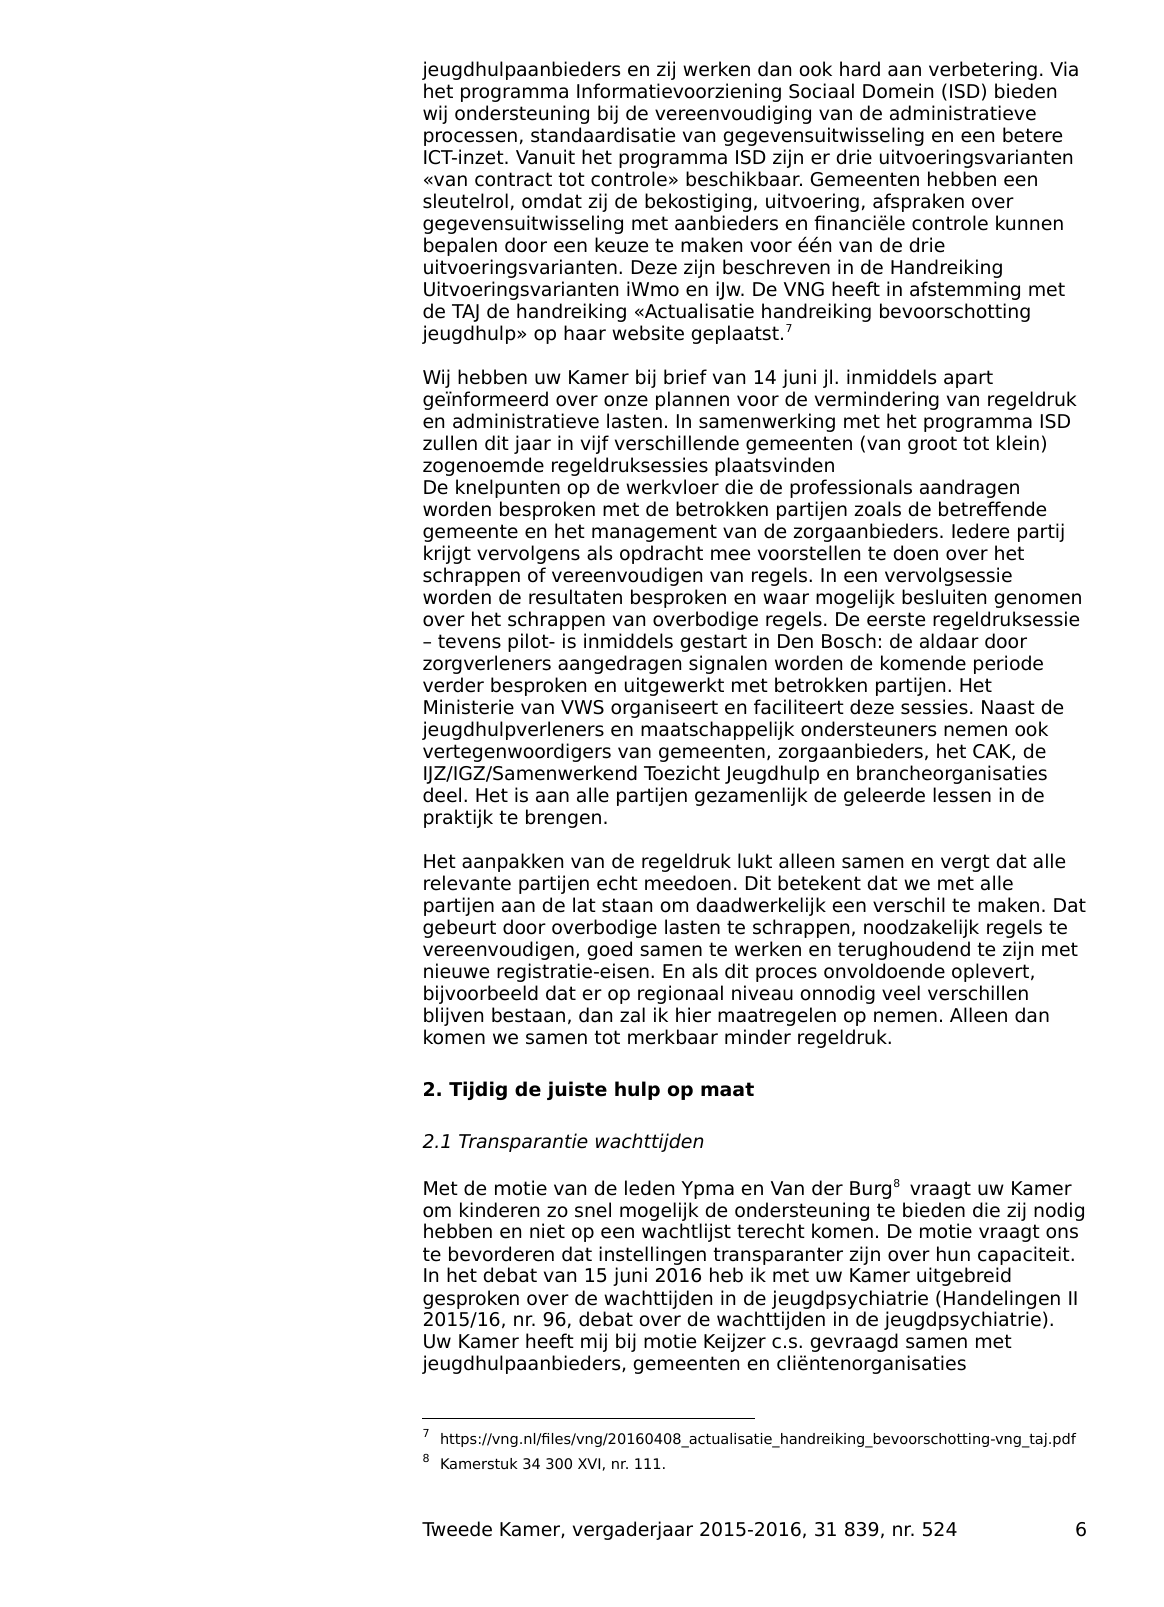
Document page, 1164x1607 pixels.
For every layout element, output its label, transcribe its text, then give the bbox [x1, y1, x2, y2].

subtitle 2. Tijdig de juiste hulp op maat [422, 1078, 1087, 1101]
text https://vng.nl/files/vng/20160408_actualisatie_handreiking_bevoorschotting-vng_taj.pdf [422, 1427, 1087, 1449]
text Wij hebben uw Kamer bij brief van 14 juni jl. inmiddels apart geïnformeerd over onze plannen voor de vermindering van regeldruk en administratieve lasten. In samenwerking met het programma ISD zullen dit jaar in vijf verschillende gemeenten (van groot tot klein) zogenoemde regeldruksessies plaatsvinden [422, 367, 1087, 477]
text jeugdhulpaanbieders en zij werken dan ook hard aan verbetering. Via het programma Informatievoorziening Sociaal Domein (ISD) bieden wij ondersteuning bij de vereenvoudiging van de administratieve processen, standaardisatie van gegevensuitwisseling en een betere ICT-inzet. Vanuit het programma ISD zijn er drie uitvoeringsvarianten «van contract tot controle» beschikbaar. Gemeenten hebben een sleutelrol, omdat zij de bekostiging, uitvoering, afspraken over gegevensuitwisseling met aanbieders en financiële controle kunnen bepalen door een keuze te maken voor één van de drie uitvoeringsvarianten. Deze zijn beschreven in de Handreiking Uitvoeringsvarianten iWmo en iJw. De VNG heeft in afstemming met de TAJ de handreiking «Actualisatie handreiking bevoorschotting jeugdhulp» op haar website geplaatst. [422, 59, 1087, 345]
text De knelpunten op de werkvloer die de professionals aandragen worden besproken met de betrokken partijen zoals de betreffende gemeente en het management van de zorgaanbieders. Iedere partij krijgt vervolgens als opdracht mee voorstellen te doen over het schrappen of vereenvoudigen van regels. In een vervolgsessie worden de resultaten besproken en waar mogelijk besluiten genomen over het schrappen van overbodige regels. De eerste regeldruksessie – tevens pilot- is inmiddels gestart in Den Bosch: de aldaar door zorgverleners aangedragen signalen worden de komende periode verder besproken en uitgewerkt met betrokken partijen. Het Ministerie van VWS organiseert en faciliteert deze sessies. Naast de jeugdhulpverleners en maatschappelijk ondersteuners nemen ook vertegenwoordigers van gemeenten, zorgaanbieders, het CAK, de IJZ/IGZ/Samenwerkend Toezicht Jeugdhulp en brancheorganisaties deel. Het is aan alle partijen gezamenlijk de geleerde lessen in de praktijk te brengen. [422, 477, 1087, 828]
text Kamerstuk 34 300 XVI, nr. 111. [422, 1452, 1087, 1474]
text Het aanpakken van de regeldruk lukt alleen samen en vergt dat alle relevante partijen echt meedoen. Dit betekent dat we met alle partijen aan de lat staan om daadwerkelijk een verschil te maken. Dat gebeurt door overbodige lasten te schrappen, noodzakelijk regels te vereenvoudigen, goed samen te werken en terughoudend te zijn met nieuwe registratie-eisen. En als dit proces onvoldoende oplevert, bijvoorbeeld dat er op regionaal niveau onnodig veel verschillen blijven bestaan, dan zal ik hier maatregelen op nemen. Alleen dan komen we samen tot merkbaar minder regeldruk. [422, 851, 1087, 1048]
text Met de motie van de leden Ypma en Van der Burg vraagt uw Kamer om kinderen zo snel mogelijk de ondersteuning te bieden die zij nodig hebben en niet op een wachtlijst terecht komen. De motie vraagt ons te bevorderen dat instellingen transparanter zijn over hun capaciteit. In het debat van 15 juni 2016 heb ik met uw Kamer uitgebreid gesproken over de wachttijden in de jeugdpsychiatrie (Handelingen II 2015/16, nr. 96, debat over de wachttijden in de jeugdpsychiatrie). Uw Kamer heeft mij bij motie Keijzer c.s. gevraagd samen met jeugdhulpaanbieders, gemeenten en cliëntenorganisaties [422, 1177, 1087, 1375]
subtitle 2.1 Transparantie wachttijden [422, 1131, 1087, 1152]
